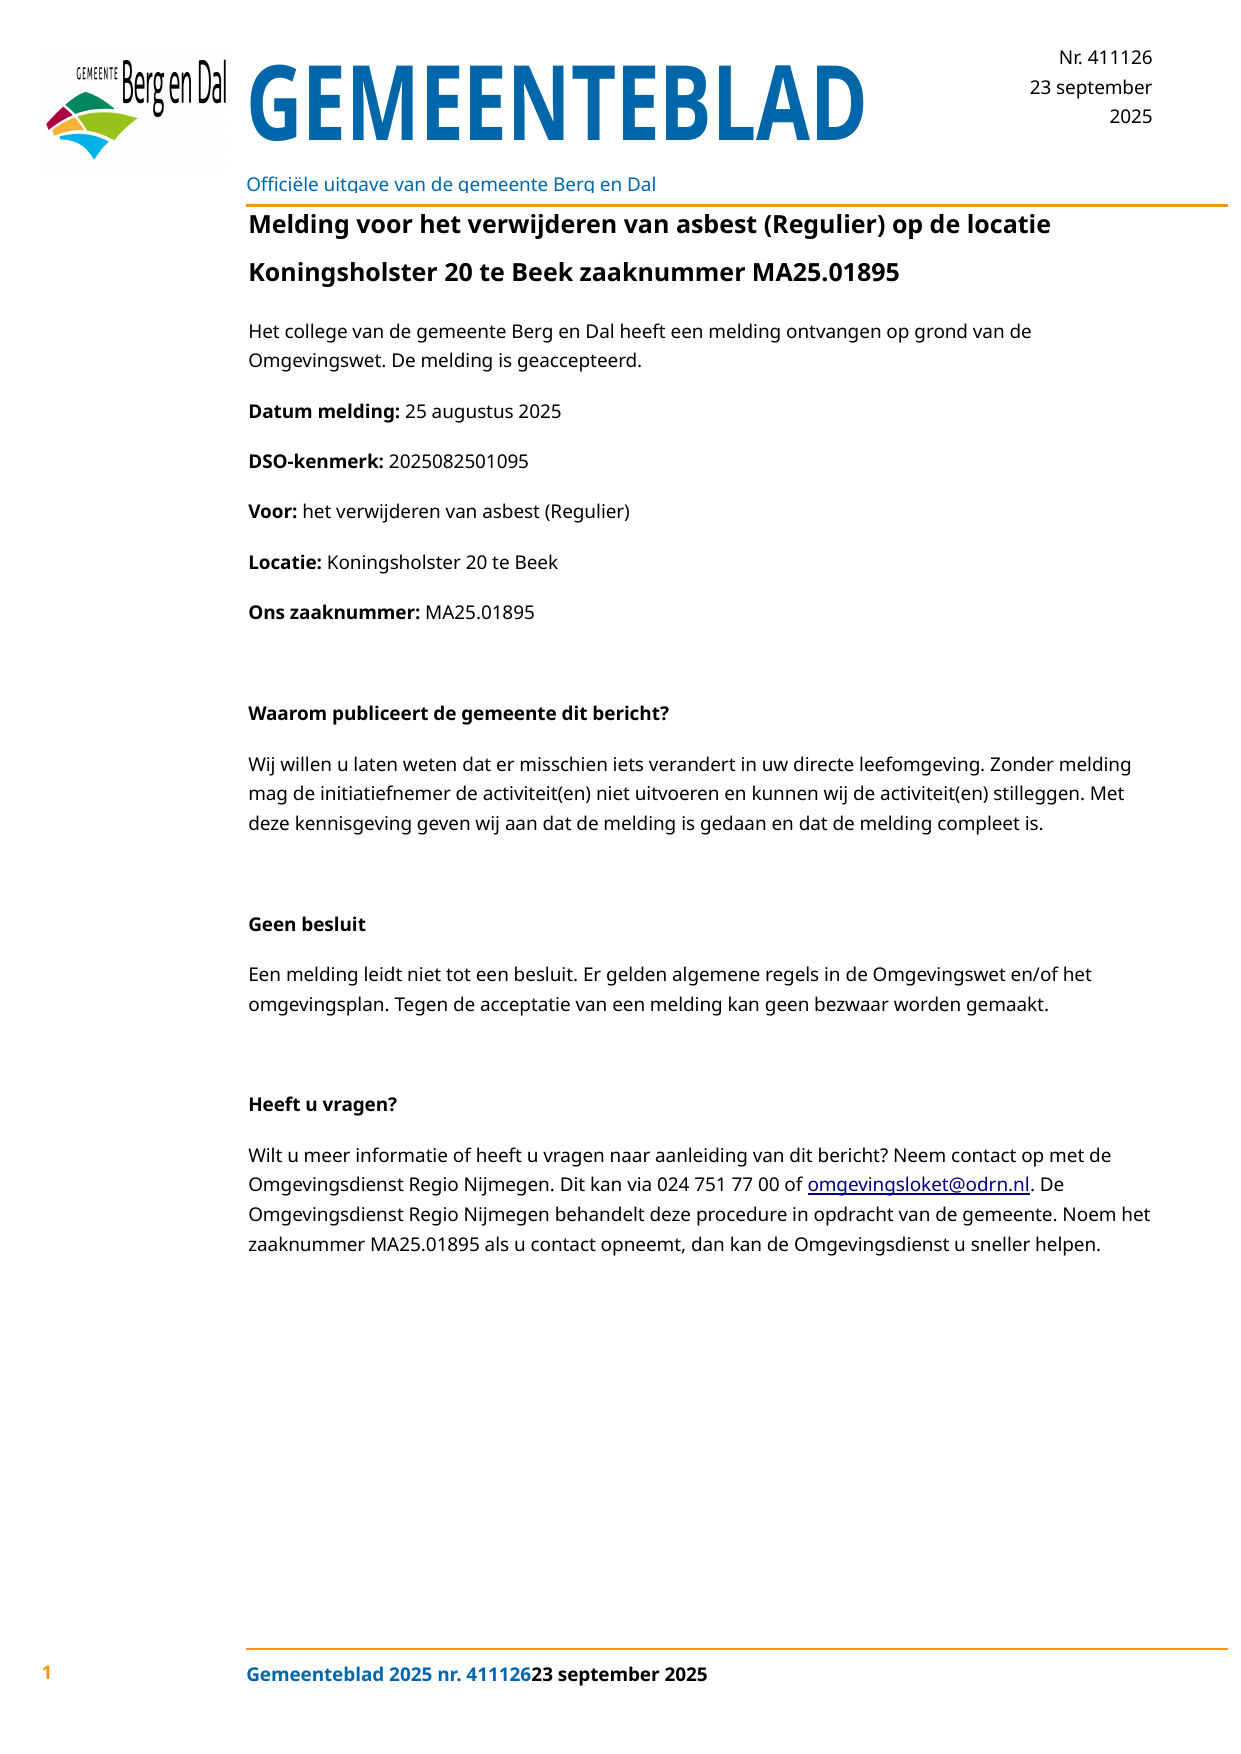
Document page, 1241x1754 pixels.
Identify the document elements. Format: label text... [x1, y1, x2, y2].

text Voor: het verwijderen van asbest (Regulier) [248, 499, 1152, 524]
text Het college van de gemeente Berg en Dal heeft een melding ontvangen op grond van de Omgevingswet. De melding is geaccepteerd. [248, 318, 1152, 373]
text Locatie: Koningsholster 20 te Beek [248, 549, 1152, 575]
text Geen besluit [248, 911, 1152, 937]
text DSO-kenmerk: 2025082501095 [248, 448, 1152, 474]
text Wij willen u laten weten dat er misschien iets verandert in uw directe leefomgeving. Zonder melding mag de initiatiefnemer de activiteit(en) niet uitvoeren en kunnen wij de activiteit(en) stilleggen. Met deze kennisgeving geven wij aan dat de melding is gedaan en dat de melding compleet is. [248, 751, 1152, 836]
text Datum melding: 25 augustus 2025 [248, 398, 1152, 424]
picture [41, 47, 231, 172]
text Wilt u meer informatie of heeft u vragen naar aanleiding van dit bericht? Neem contact op met de Omgevingsdienst Regio Nijmegen. Dit kan via 024 751 77 00 of omgevingsloket@odrn.nl. De Omgevingsdienst Regio Nijmegen behandelt deze procedure in opdracht van de gemeente. Noem het zaaknummer MA25.01895 als u contact opneemt, dan kan de Omgevingsdienst u sneller helpen. [248, 1142, 1152, 1257]
text Waarom publiceert de gemeente dit bericht? [248, 700, 1152, 726]
text Heeft u vragen? [248, 1092, 1152, 1117]
text Ons zaaknummer: MA25.01895 [248, 599, 1152, 625]
text Een melding leidt niet tot een besluit. Er gelden algemene regels in de Omgevingswet en/of het omgevingsplan. Tegen de acceptatie van een melding kan geen bezwaar worden gemaakt. [248, 961, 1152, 1017]
text Melding voor het verwijderen van asbest (Regulier) op de locatie Koningsholster 20 te Beek zaaknummer MA25.01895 [248, 207, 1152, 288]
